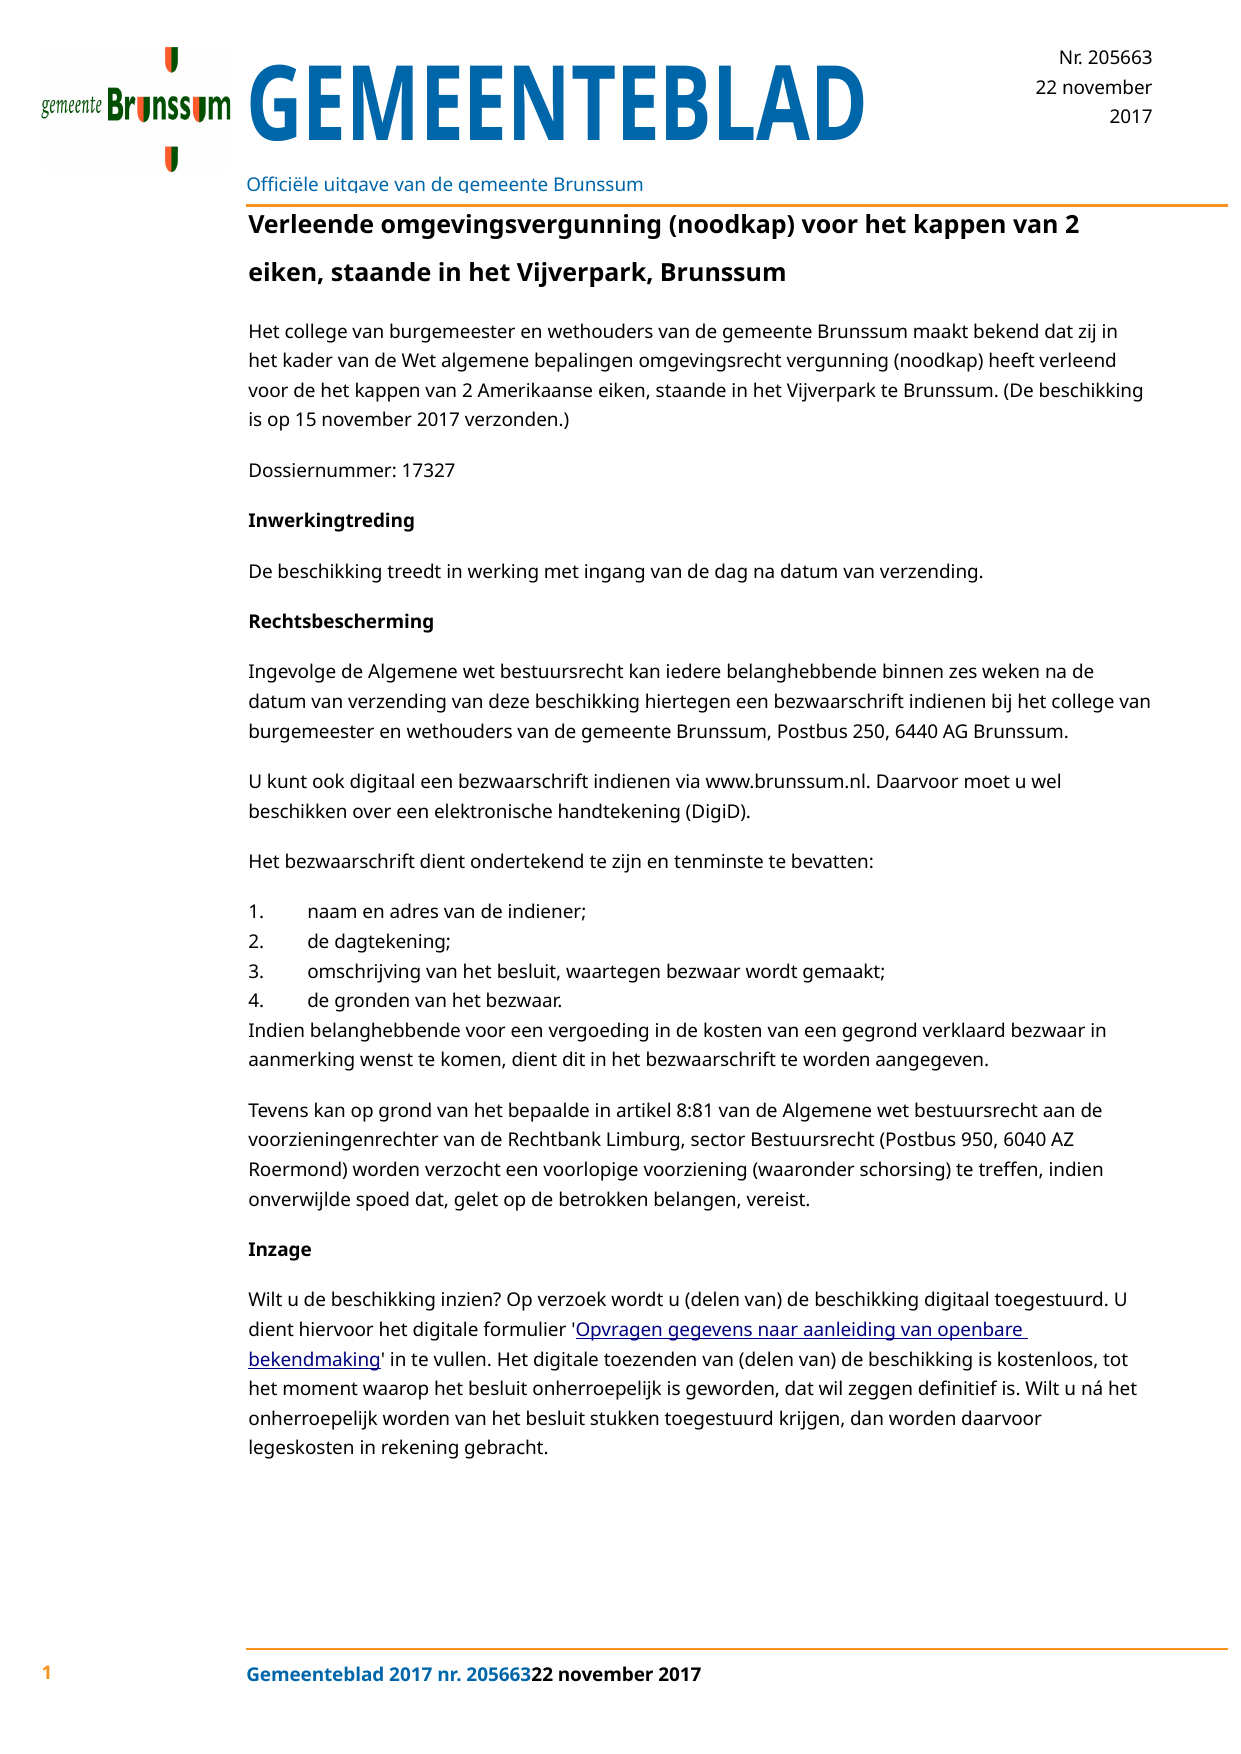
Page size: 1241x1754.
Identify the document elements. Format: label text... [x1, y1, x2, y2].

text Dossiernummer: 17327 [248, 457, 1152, 483]
text Verleende omgevingsvergunning (noodkap) voor het kappen van 2 eiken, staande in het Vijverpark, Brunssum [248, 207, 1152, 288]
text Het college van burgemeester en wethouders van de gemeente Brunssum maakt bekend dat zij in het kader van de Wet algemene bepalingen omgevingsrecht vergunning (noodkap) heeft verleend voor de het kappen van 2 Amerikaanse eiken, staande in het Vijverpark te Brunssum. (De beschikking is op 15 november 2017 verzonden.) [248, 318, 1152, 432]
list naam en adres van de indiener; [248, 899, 1152, 924]
text Rechtsbescherming [248, 608, 1152, 634]
text U kunt ook digitaal een bezwaarschrift indienen via www.brunssum.nl. Daarvoor moet u wel beschikken over een elektronische handtekening (DigiD). [248, 768, 1152, 824]
text Inwerkingtreding [248, 507, 1152, 533]
text Inzage [248, 1236, 1152, 1262]
list omschrijving van het besluit, waartegen bezwaar wordt gemaakt; [248, 958, 1152, 984]
text Het bezwaarschrift dient ondertekend te zijn en tenminste te bevatten: [248, 848, 1152, 874]
picture [41, 47, 231, 172]
text Tevens kan op grond van het bepaalde in artikel 8:81 van de Algemene wet bestuursrecht aan de voorzieningenrechter van de Rechtbank Limburg, sector Bestuursrecht (Postbus 950, 6040 AZ Roermond) worden verzocht een voorlopige voorziening (waaronder schorsing) te treffen, indien onverwijlde spoed dat, gelet op de betrokken belangen, vereist. [248, 1097, 1152, 1212]
text De beschikking treedt in werking met ingang van de dag na datum van verzending. [248, 558, 1152, 584]
text Indien belanghebbende voor een vergoeding in de kosten van een gegrond verklaard bezwaar in aanmerking wenst te komen, dient dit in het bezwaarschrift te worden aangegeven. [248, 1017, 1152, 1072]
text Wilt u de beschikking inzien? Op verzoek wordt u (delen van) de beschikking digitaal toegestuurd. U dient hiervoor het digitale formulier 'Opvragen gegevens naar aanleiding van openbare bekendmaking' in te vullen. Het digitale toezenden van (delen van) de beschikking is kostenloos, tot het moment waarop het besluit onherroepelijk is geworden, dat wil zeggen definitief is. Wilt u ná het onherroepelijk worden van het besluit stukken toegestuurd krijgen, dan worden daarvoor legeskosten in rekening gebracht. [248, 1287, 1152, 1460]
list de gronden van het bezwaar. [248, 987, 1152, 1013]
list de dagtekening; [248, 928, 1152, 954]
text Ingevolge de Algemene wet bestuursrecht kan iedere belanghebbende binnen zes weken na de datum van verzending van deze beschikking hiertegen een bezwaarschrift indienen bij het college van burgemeester en wethouders van de gemeente Brunssum, Postbus 250, 6440 AG Brunssum. [248, 659, 1152, 744]
